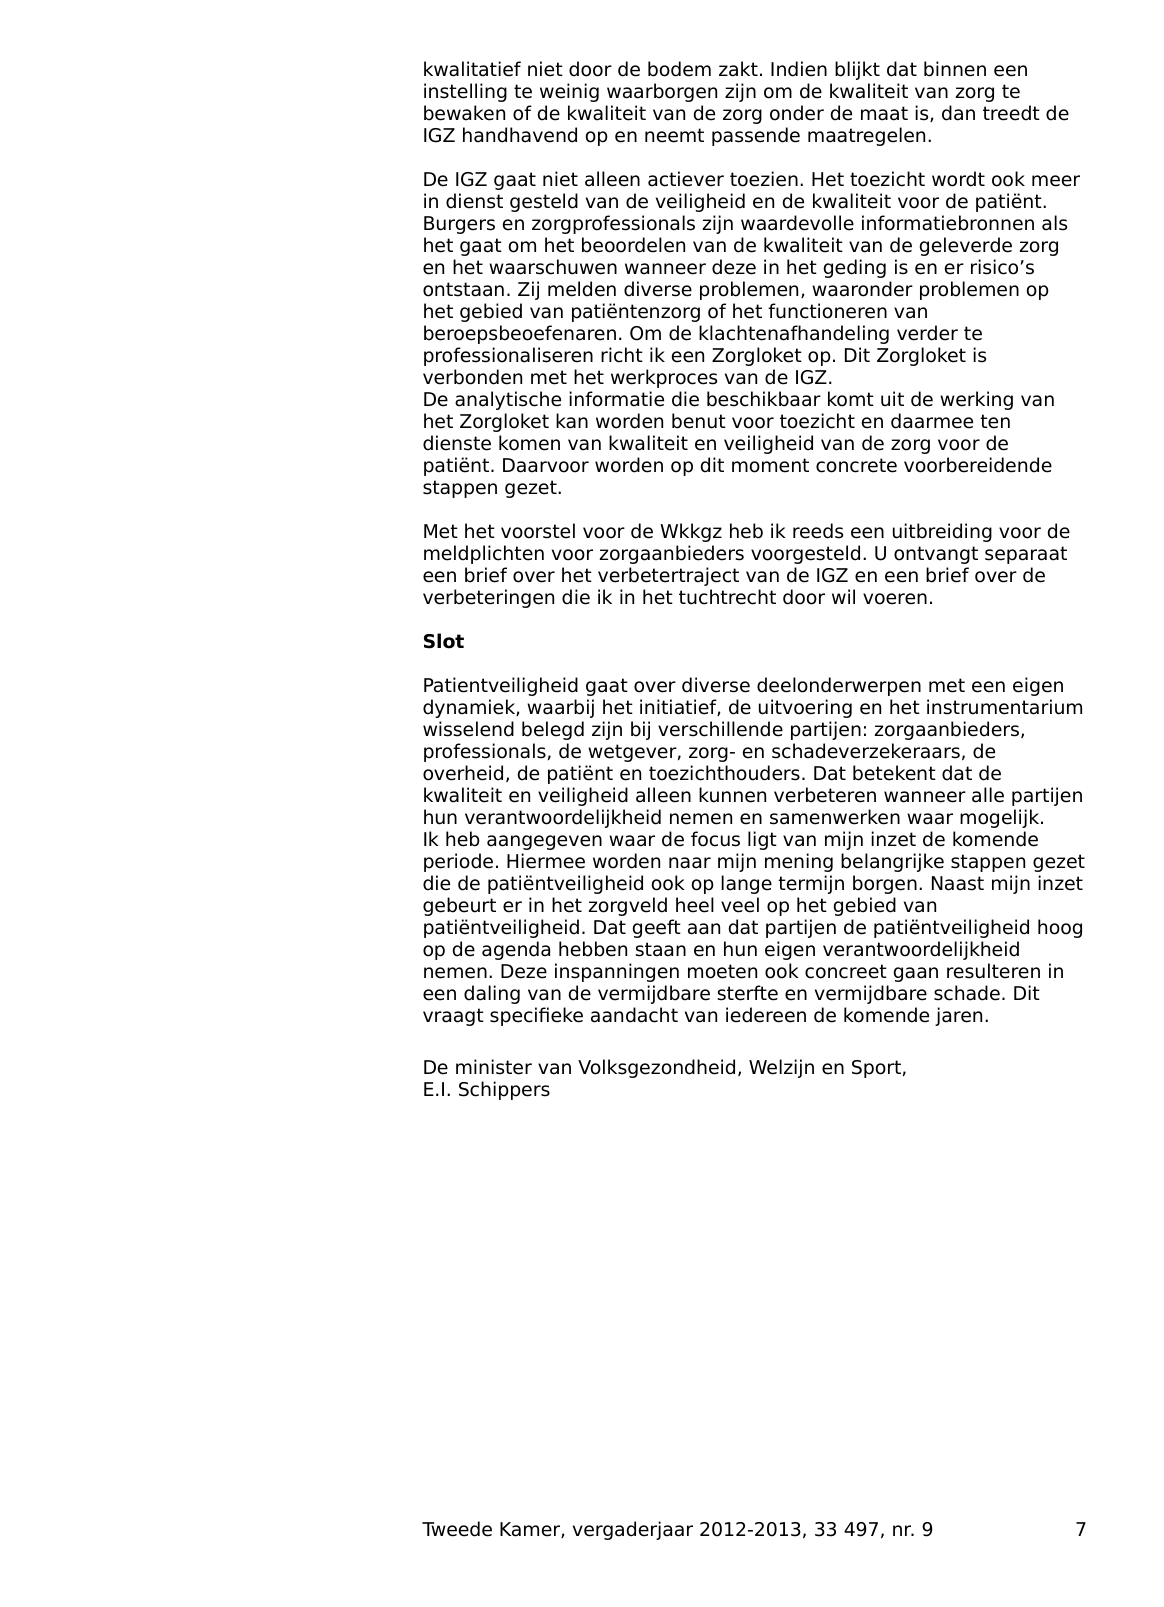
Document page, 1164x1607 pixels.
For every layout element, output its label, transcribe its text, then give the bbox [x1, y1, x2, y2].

text De analytische informatie die beschikbaar komt uit de werking van het Zorgloket kan worden benut voor toezicht en daarmee ten dienste komen van kwaliteit en veiligheid van de zorg voor de patiënt. Daarvoor worden op dit moment concrete voorbereidende stappen gezet. [422, 389, 1087, 499]
text De IGZ gaat niet alleen actiever toezien. Het toezicht wordt ook meer in dienst gesteld van de veiligheid en de kwaliteit voor de patiënt. Burgers en zorgprofessionals zijn waardevolle informatiebronnen als het gaat om het beoordelen van de kwaliteit van de geleverde zorg en het waarschuwen wanneer deze in het geding is en er risico’s ontstaan. Zij melden diverse problemen, waaronder problemen op het gebied van patiëntenzorg of het functioneren van beroepsbeoefenaren. Om de klachtenafhandeling verder te professionaliseren richt ik een Zorgloket op. Dit Zorgloket is verbonden met het werkproces van de IGZ. [422, 169, 1087, 389]
text Ik heb aangegeven waar de focus ligt van mijn inzet de komende periode. Hiermee worden naar mijn mening belangrijke stappen gezet die de patiëntveiligheid ook op lange termijn borgen. Naast mijn inzet gebeurt er in het zorgveld heel veel op het gebied van patiëntveiligheid. Dat geeft aan dat partijen de patiëntveiligheid hoog op de agenda hebben staan en hun eigen verantwoordelijkheid nemen. Deze inspanningen moeten ook concreet gaan resulteren in een daling van de vermijdbare sterfte en vermijdbare schade. Dit vraagt specifieke aandacht van iedereen de komende jaren. [422, 829, 1087, 1027]
text De minister van Volksgezondheid, Welzijn en Sport, E.I. Schippers [422, 1057, 1087, 1101]
subtitle Slot [422, 631, 1087, 653]
text Patientveiligheid gaat over diverse deelonderwerpen met een eigen dynamiek, waarbij het initiatief, de uitvoering en het instrumentarium wisselend belegd zijn bij verschillende partijen: zorgaanbieders, professionals, de wetgever, zorg- en schadeverzekeraars, de overheid, de patiënt en toezichthouders. Dat betekent dat de kwaliteit en veiligheid alleen kunnen verbeteren wanneer alle partijen hun verantwoordelijkheid nemen en samenwerken waar mogelijk. [422, 675, 1087, 829]
text Met het voorstel voor de Wkkgz heb ik reeds een uitbreiding voor de meldplichten voor zorgaanbieders voorgesteld. U ontvangt separaat een brief over het verbetertraject van de IGZ en een brief over de verbeteringen die ik in het tuchtrecht door wil voeren. [422, 521, 1087, 609]
text kwalitatief niet door de bodem zakt. Indien blijkt dat binnen een instelling te weinig waarborgen zijn om de kwaliteit van zorg te bewaken of de kwaliteit van de zorg onder de maat is, dan treedt de IGZ handhavend op en neemt passende maatregelen. [422, 59, 1087, 147]
